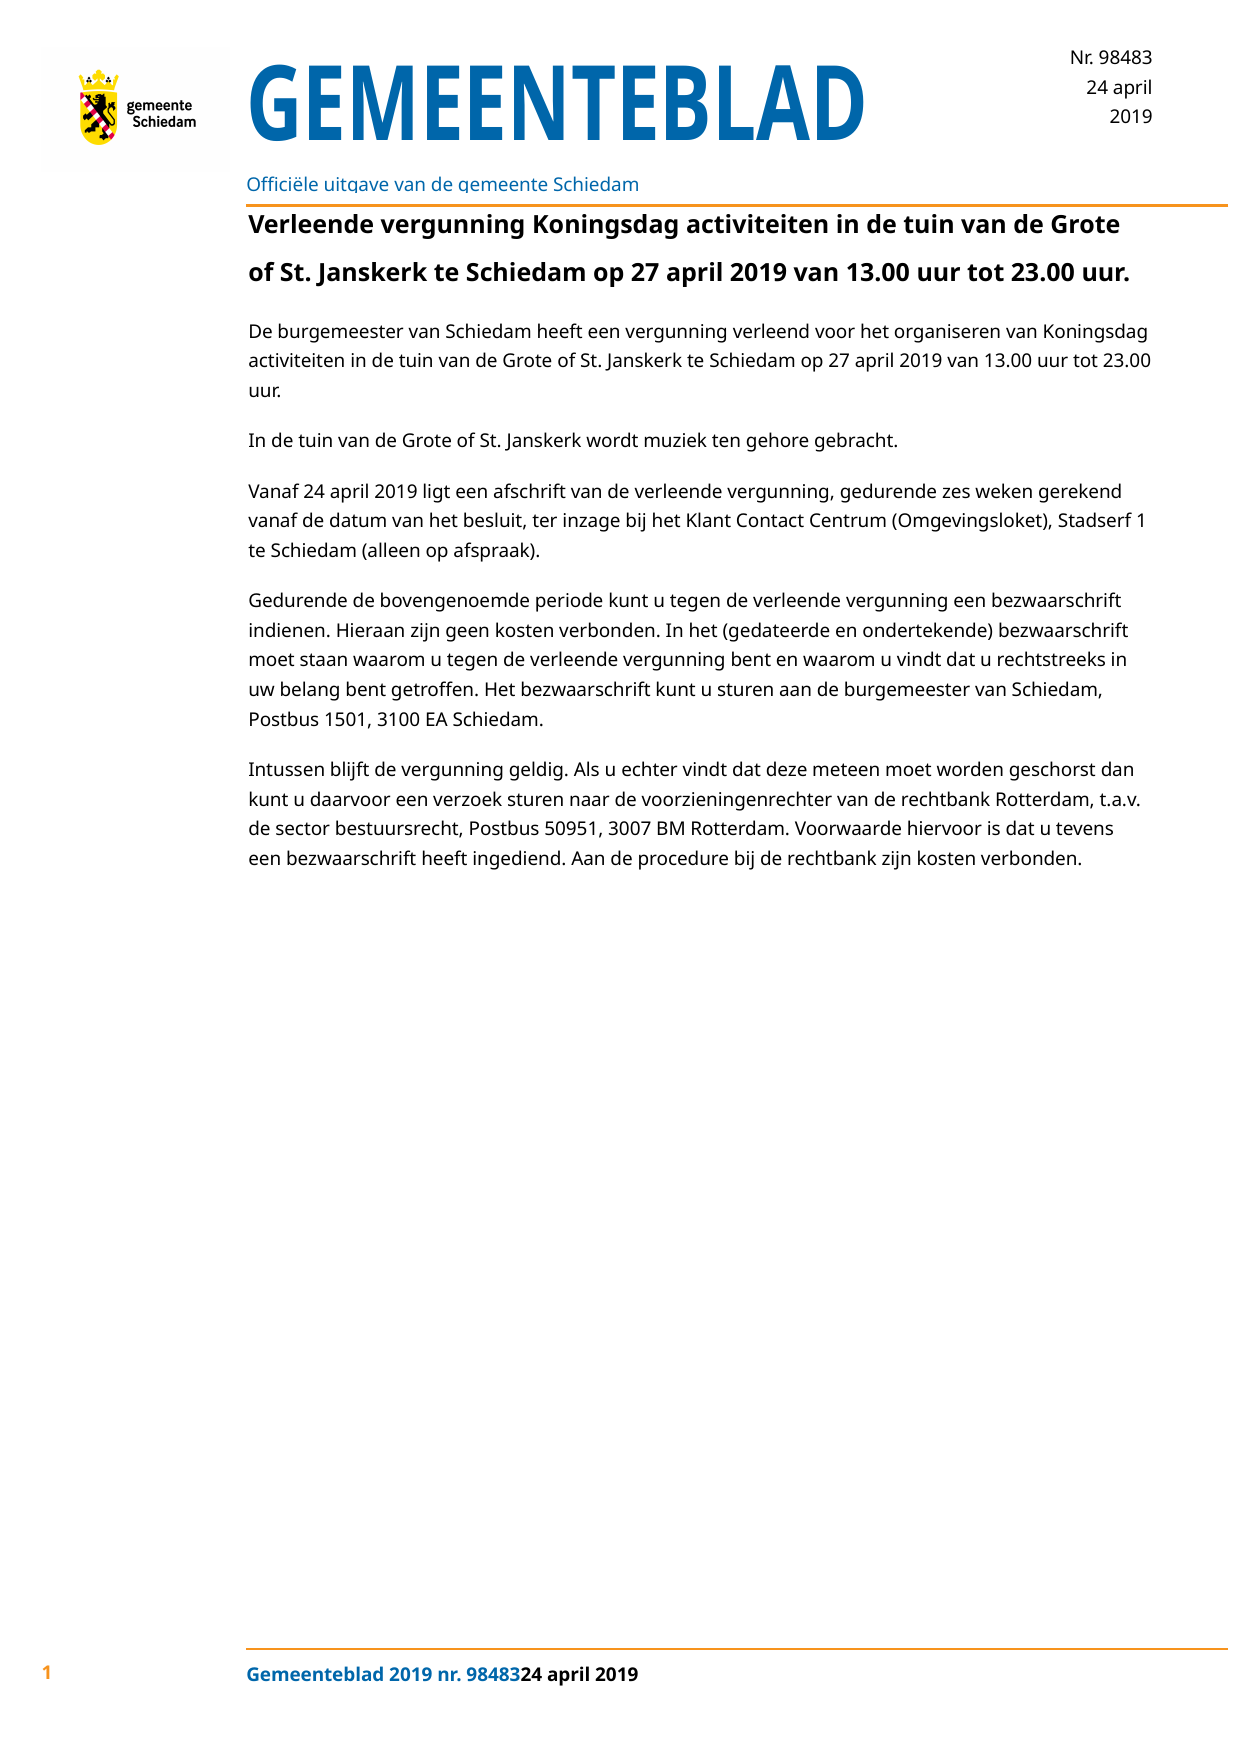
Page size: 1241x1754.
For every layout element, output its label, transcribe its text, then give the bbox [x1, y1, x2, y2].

text Vanaf 24 april 2019 ligt een afschrift van de verleende vergunning, gedurende zes weken gerekend vanaf de datum van het besluit, ter inzage bij het Klant Contact Centrum (Omgevingsloket), Stadserf 1 te Schiedam (alleen op afspraak). [248, 478, 1152, 563]
text De burgemeester van Schiedam heeft een vergunning verleend voor het organiseren van Koningsdag activiteiten in de tuin van de Grote of St. Janskerk te Schiedam op 27 april 2019 van 13.00 uur tot 23.00 uur. [248, 318, 1152, 403]
text Intussen blijft de vergunning geldig. Als u echter vindt dat deze meteen moet worden geschorst dan kunt u daarvoor een verzoek sturen naar de voorzieningenrechter van de rechtbank Rotterdam, t.a.v. de sector bestuursrecht, Postbus 50951, 3007 BM Rotterdam. Voorwaarde hiervoor is dat u tevens een bezwaarschrift heeft ingediend. Aan de procedure bij de rechtbank zijn kosten verbonden. [248, 756, 1152, 871]
text Gedurende de bovengenoemde periode kunt u tegen de verleende vergunning een bezwaarschrift indienen. Hieraan zijn geen kosten verbonden. In het (gedateerde en ondertekende) bezwaarschrift moet staan waarom u tegen de verleende vergunning bent en waarom u vindt dat u rechtstreeks in uw belang bent getroffen. Het bezwaarschrift kunt u sturen aan de burgemeester van Schiedam, Postbus 1501, 3100 EA Schiedam. [248, 587, 1152, 732]
picture [41, 47, 231, 172]
text In de tuin van de Grote of St. Janskerk wordt muziek ten gehore gebracht. [248, 427, 1152, 453]
text Verleende vergunning Koningsdag activiteiten in de tuin van de Grote of St. Janskerk te Schiedam op 27 april 2019 van 13.00 uur tot 23.00 uur. [248, 207, 1152, 288]
